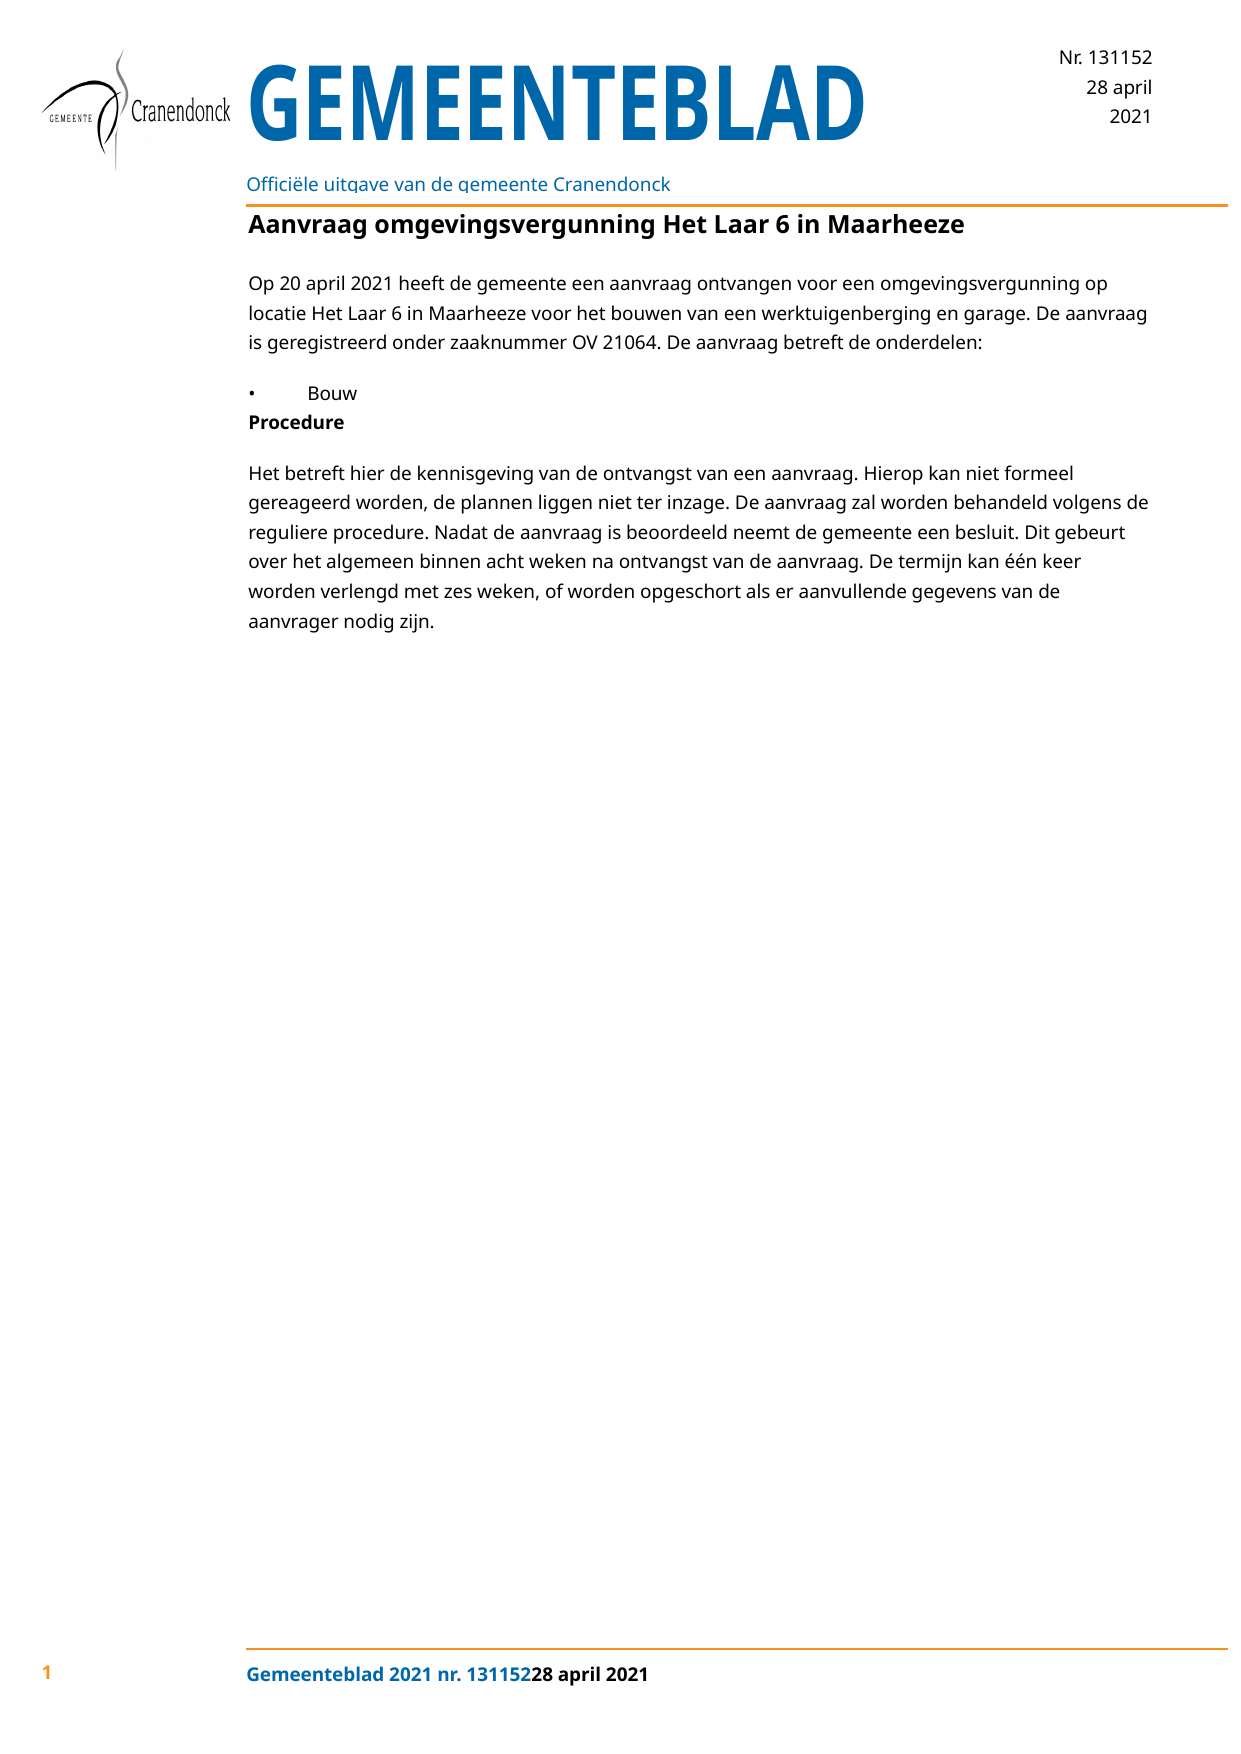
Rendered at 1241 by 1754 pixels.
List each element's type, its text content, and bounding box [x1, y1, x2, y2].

text Op 20 april 2021 heeft de gemeente een aanvraag ontvangen voor een omgevingsvergunning op locatie Het Laar 6 in Maarheeze voor het bouwen van een werktuigenberging en garage. De aanvraag is geregistreerd onder zaaknummer OV 21064. De aanvraag betreft de onderdelen: [248, 270, 1152, 355]
list Bouw [248, 380, 1152, 406]
text Procedure [248, 409, 1152, 435]
text Aanvraag omgevingsvergunning Het Laar 6 in Maarheeze [248, 207, 1152, 241]
text Het betreft hier de kennisgeving van de ontvangst van een aanvraag. Hierop kan niet formeel gereageerd worden, de plannen liggen niet ter inzage. De aanvraag zal worden behandeld volgens de reguliere procedure. Nadat de aanvraag is beoordeeld neemt de gemeente een besluit. Dit gebeurt over het algemeen binnen acht weken na ontvangst van de aanvraag. De termijn kan één keer worden verlengd met zes weken, of worden opgeschort als er aanvullende gegevens van de aanvrager nodig zijn. [248, 460, 1152, 633]
picture [41, 47, 231, 172]
